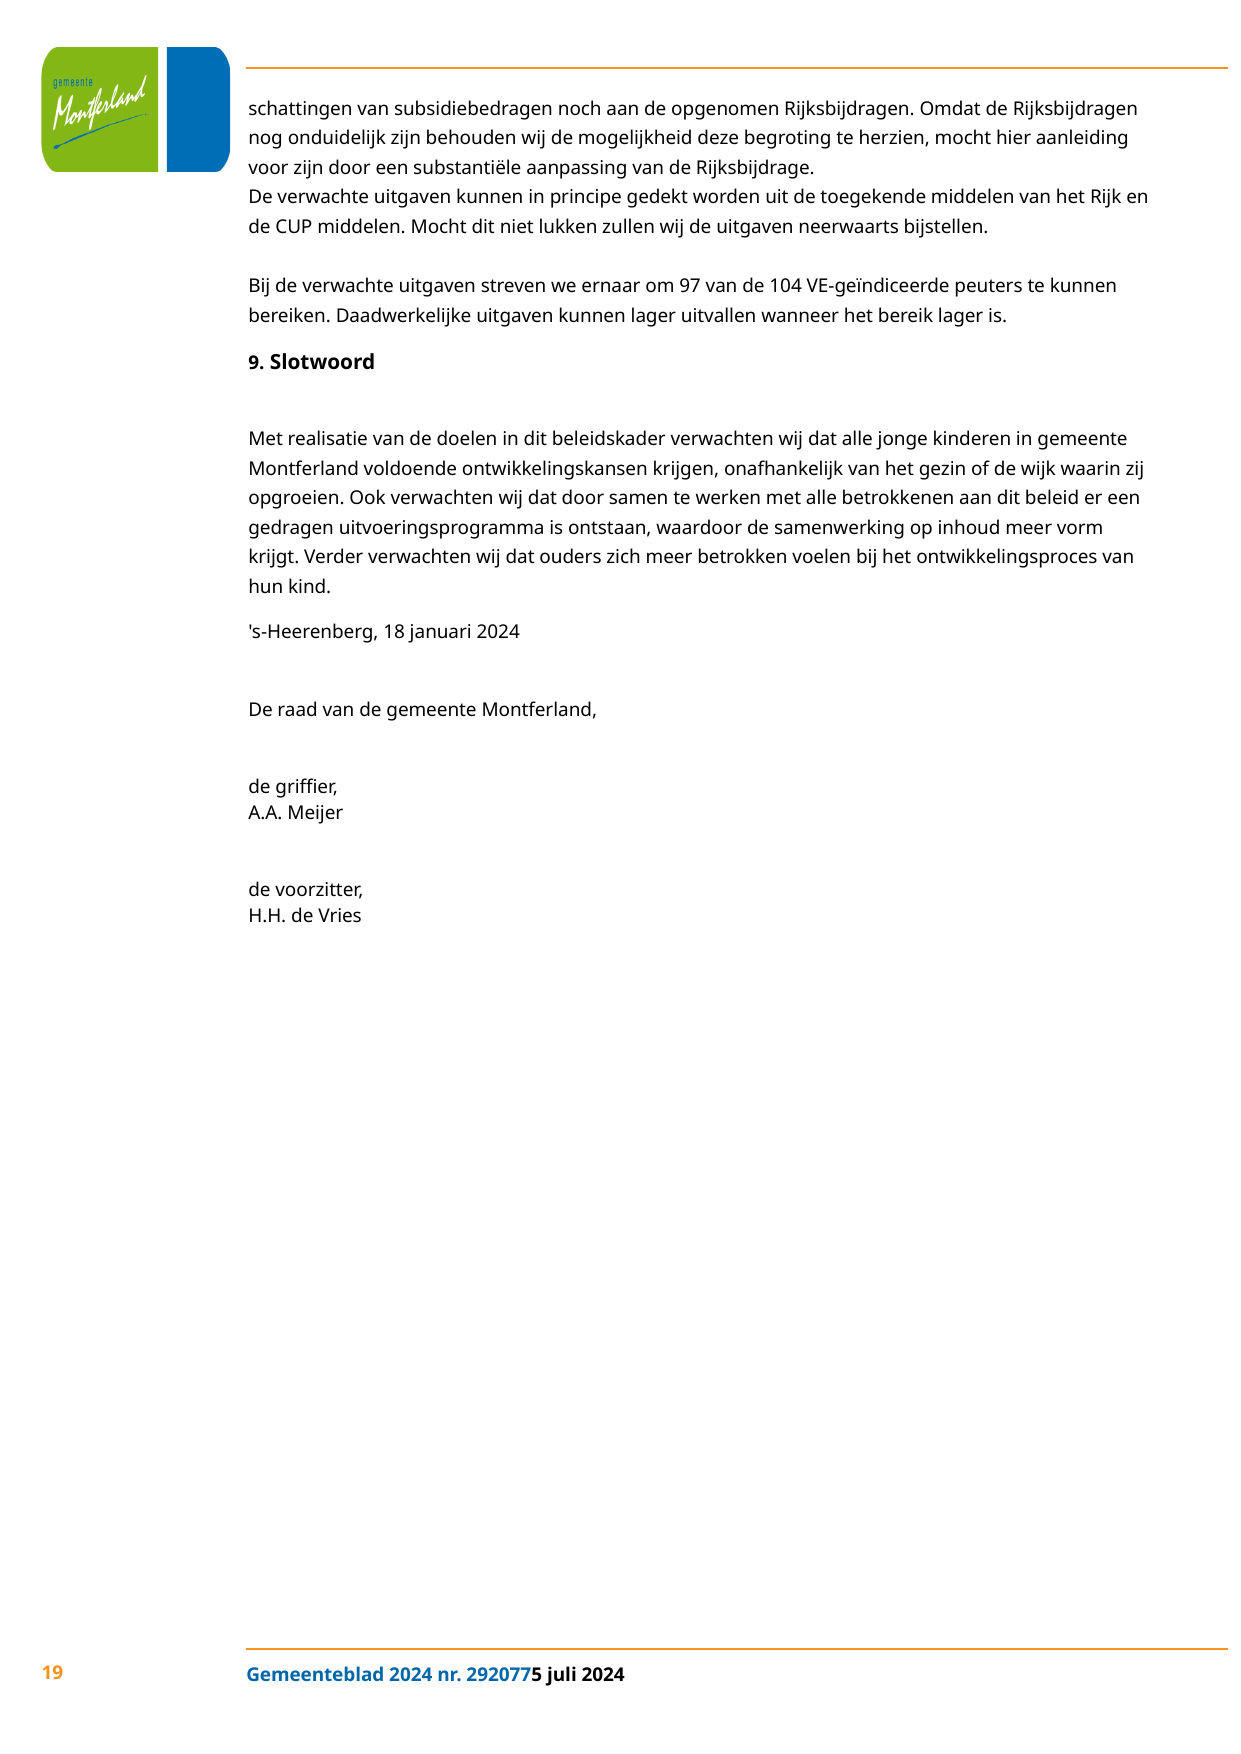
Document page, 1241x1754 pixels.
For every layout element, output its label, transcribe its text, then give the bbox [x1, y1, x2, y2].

text A.A. Meijer [248, 799, 1152, 824]
text schattingen van subsidiebedragen noch aan de opgenomen Rijksbijdragen. Omdat de Rijksbijdragen nog onduidelijk zijn behouden wij de mogelijkheid deze begroting te herzien, mocht hier aanleiding voor zijn door een substantiële aanpassing van de Rijksbijdrage. [248, 95, 1152, 180]
text De verwachte uitgaven kunnen in principe gedekt worden uit de toegekende middelen van het Rijk en de CUP middelen. Mocht dit niet lukken zullen wij de uitgaven neerwaarts bijstellen. [248, 183, 1152, 239]
text 's-Heerenberg, 18 januari 2024 [248, 619, 1152, 644]
text H.H. de Vries [248, 902, 1152, 927]
text Met realisatie van de doelen in dit beleidskader verwachten wij dat alle jonge kinderen in gemeente Montferland voldoende ontwikkelingskansen krijgen, onafhankelijk van het gezin of de wijk waarin zij opgroeien. Ook verwachten wij dat door samen te werken met alle betrokkenen aan dit beleid er een gedragen uitvoeringsprogramma is ontstaan, waardoor de samenwerking op inhoud meer vorm krijgt. Verder verwachten wij dat ouders zich meer betrokken voelen bij het ontwikkelingsproces van hun kind. [248, 425, 1152, 599]
text De raad van de gemeente Montferland, [248, 696, 1152, 722]
text 9. Slotwoord [248, 347, 1152, 376]
text de voorzitter, [248, 876, 1152, 902]
text de griffier, [248, 773, 1152, 799]
text Bij de verwachte uitgaven streven we ernaar om 97 van de 104 VE-geïndiceerde peuters te kunnen bereiken. Daadwerkelijke uitgaven kunnen lager uitvallen wanneer het bereik lager is. [248, 272, 1152, 328]
picture [41, 47, 231, 172]
